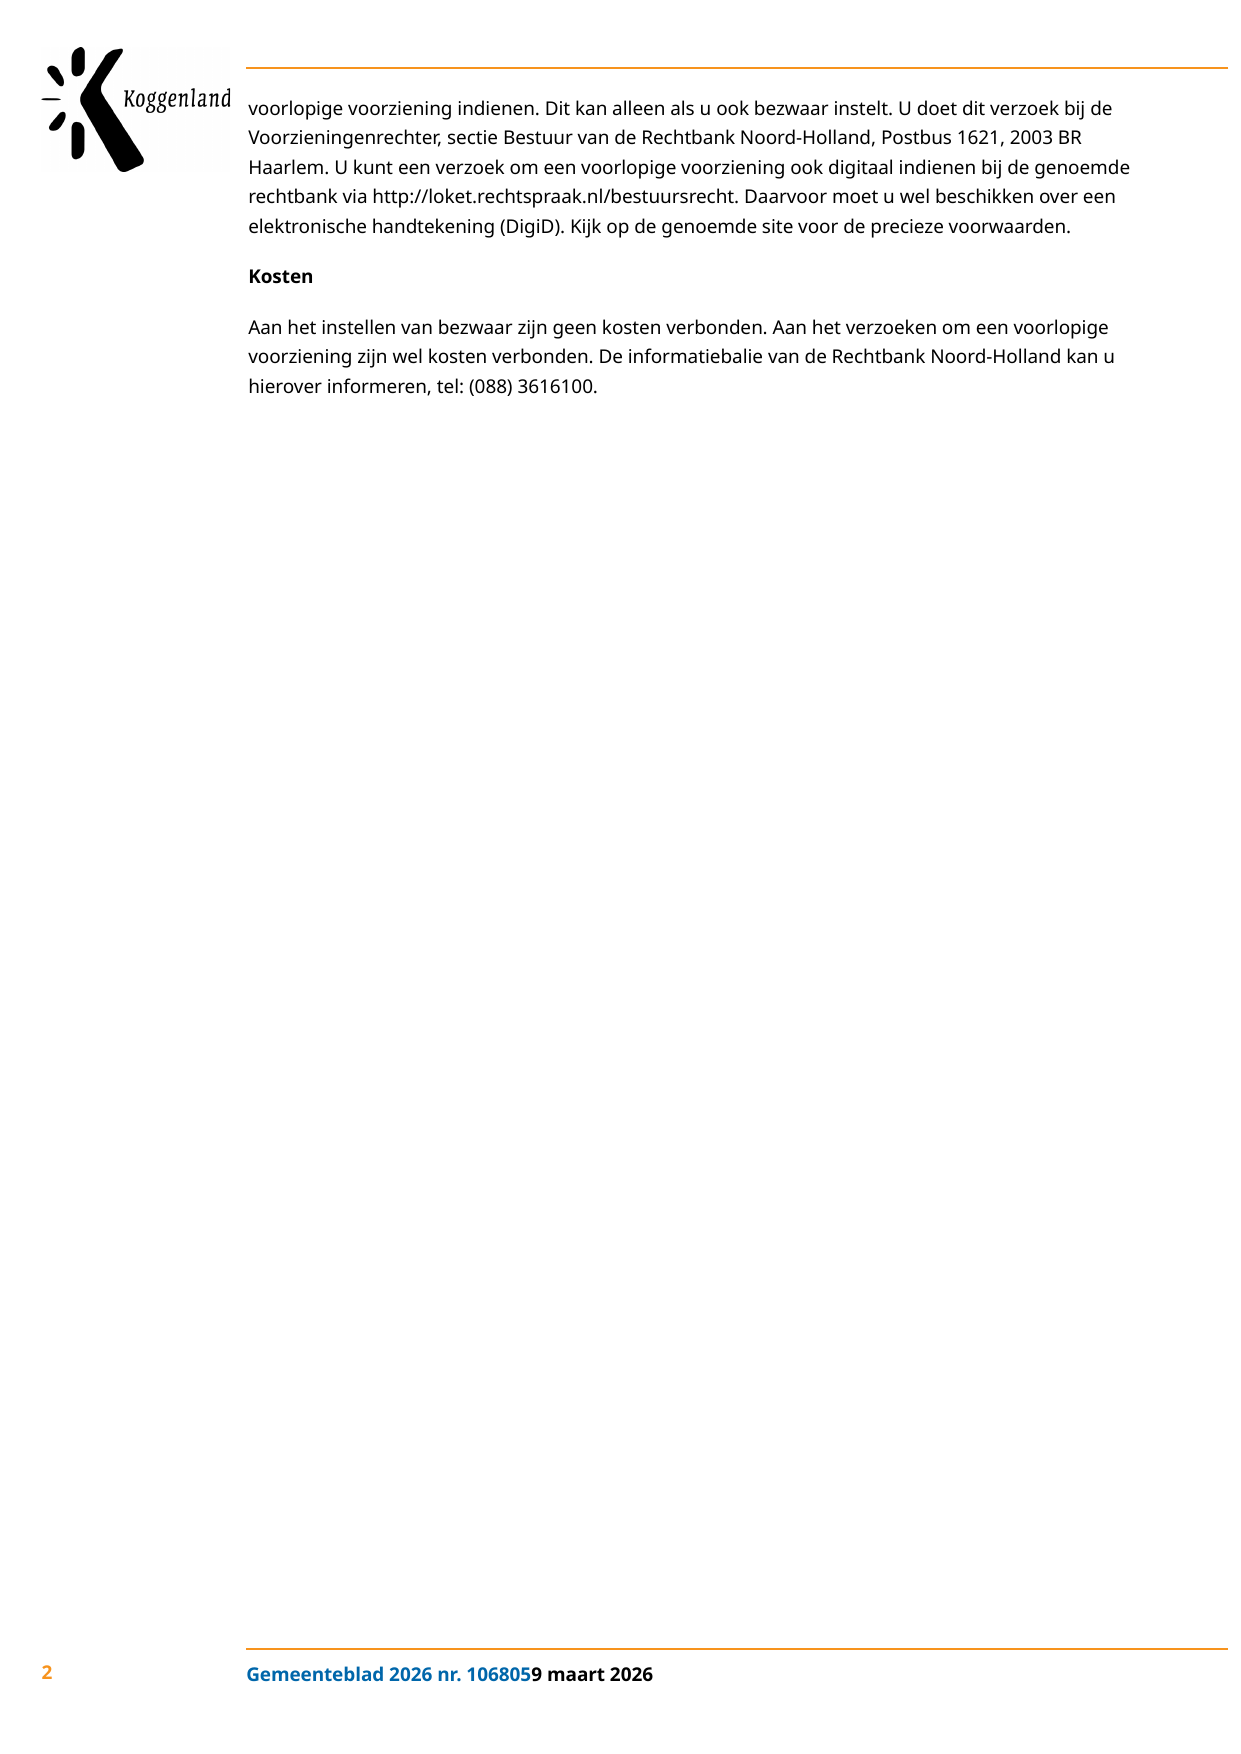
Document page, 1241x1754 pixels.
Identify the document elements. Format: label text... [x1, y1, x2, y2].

text Kosten [248, 263, 1152, 289]
picture [41, 47, 231, 172]
text voorlopige voorziening indienen. Dit kan alleen als u ook bezwaar instelt. U doet dit verzoek bij de Voorzieningenrechter, sectie Bestuur van de Rechtbank Noord-Holland, Postbus 1621, 2003 BR Haarlem. U kunt een verzoek om een voorlopige voorziening ook digitaal indienen bij de genoemde rechtbank via http://loket.rechtspraak.nl/bestuursrecht. Daarvoor moet u wel beschikken over een elektronische handtekening (DigiD). Kijk op de genoemde site voor de precieze voorwaarden. [248, 95, 1152, 239]
text Aan het instellen van bezwaar zijn geen kosten verbonden. Aan het verzoeken om een voorlopige voorziening zijn wel kosten verbonden. De informatiebalie van de Rechtbank Noord-Holland kan u hierover informeren, tel: (088) 3616100. [248, 314, 1152, 399]
